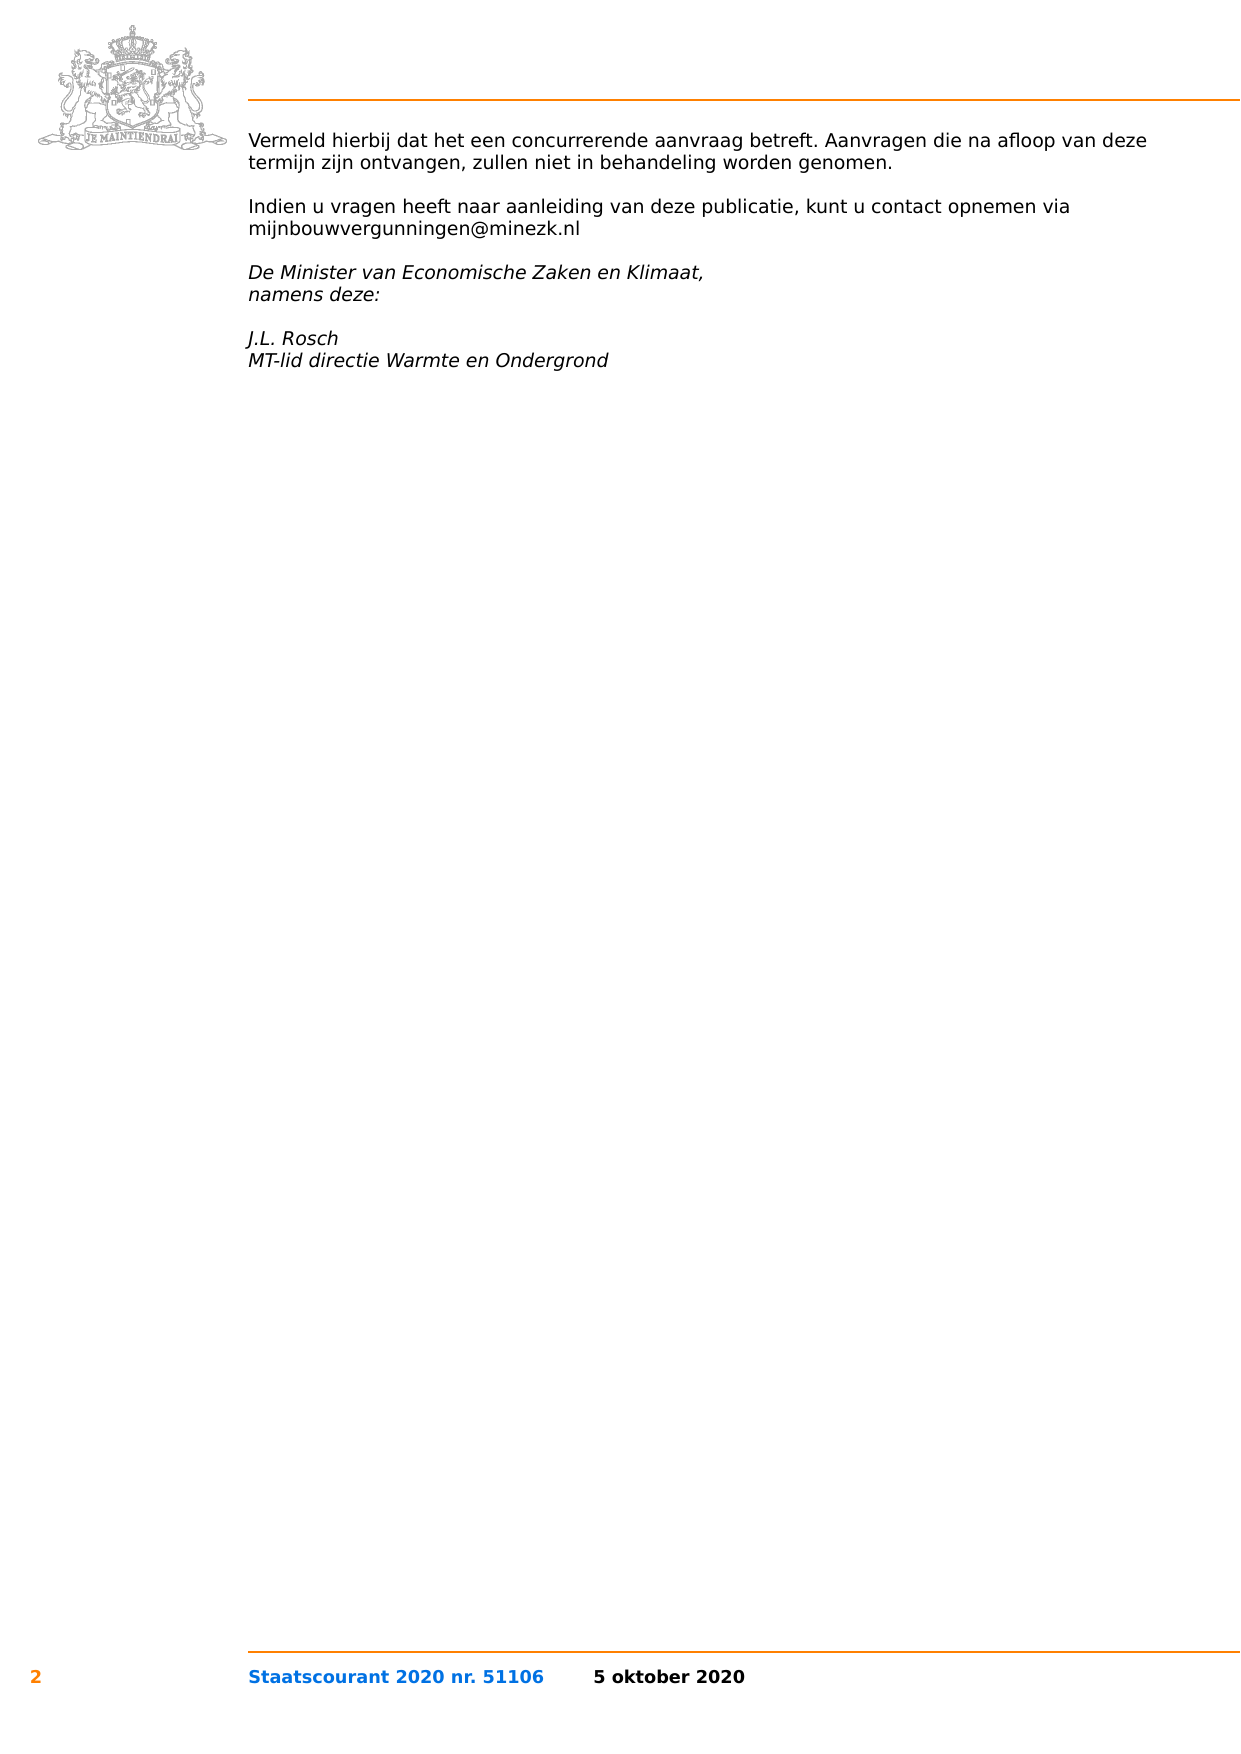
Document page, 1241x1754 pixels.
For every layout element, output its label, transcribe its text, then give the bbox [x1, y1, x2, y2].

text De Minister van Economische Zaken en Klimaat, namens deze: J.L. Rosch MT-lid directie Warmte en Ondergrond [248, 262, 1163, 371]
text Vermeld hierbij dat het een concurrerende aanvraag betreft. Aanvragen die na afloop van deze termijn zijn ontvangen, zullen niet in behandeling worden genomen. [248, 130, 1163, 174]
text Indien u vragen heeft naar aanleiding van deze publicatie, kunt u contact opnemen via mijnbouwvergunningen@minezk.nl [248, 196, 1163, 240]
picture [38, 25, 227, 150]
